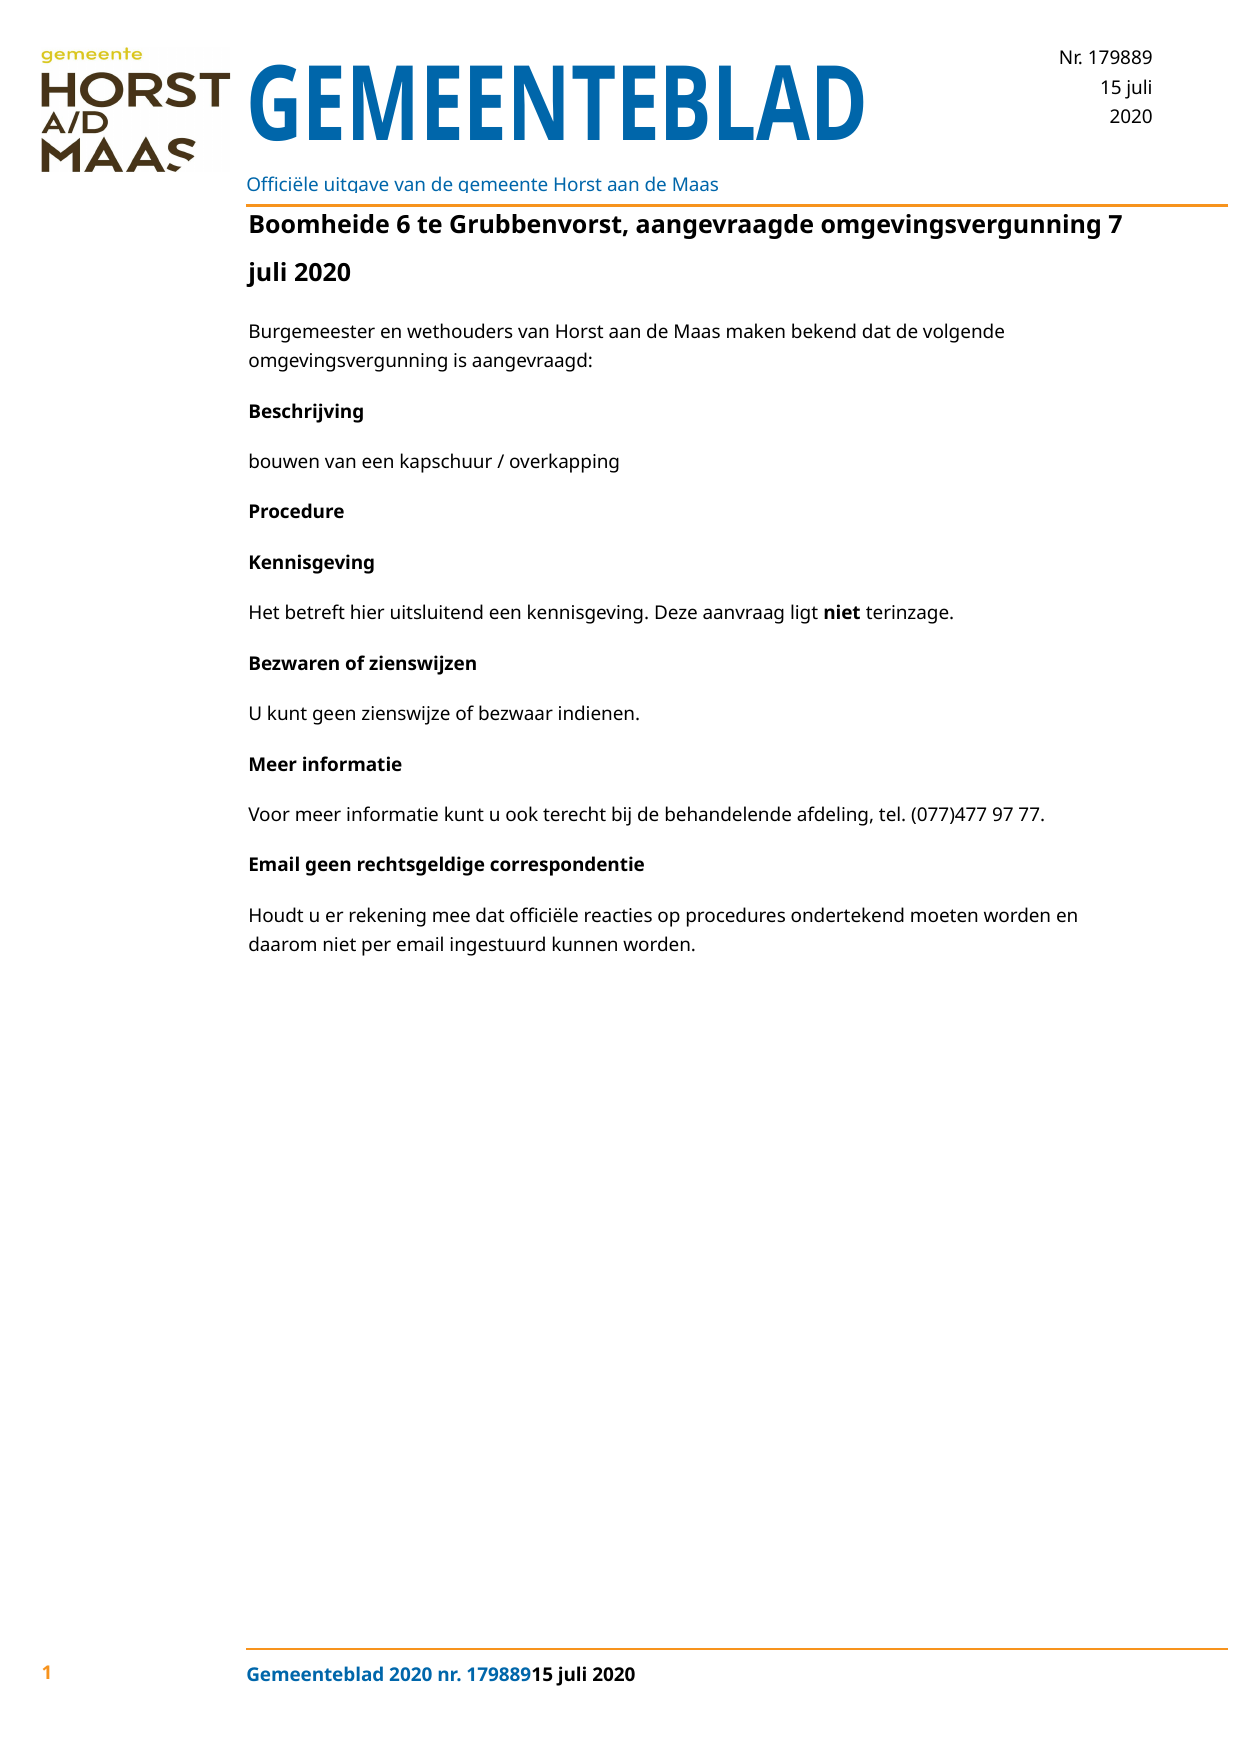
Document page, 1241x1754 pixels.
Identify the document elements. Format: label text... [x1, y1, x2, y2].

text Burgemeester en wethouders van Horst aan de Maas maken bekend dat de volgende omgevingsvergunning is aangevraagd: [248, 318, 1152, 373]
text Het betreft hier uitsluitend een kennisgeving. Deze aanvraag ligt niet terinzage. [248, 599, 1152, 625]
text U kunt geen zienswijze of bezwaar indienen. [248, 700, 1152, 726]
text Bezwaren of zienswijzen [248, 650, 1152, 676]
text Houdt u er rekening mee dat officiële reacties op procedures ondertekend moeten worden en daarom niet per email ingestuurd kunnen worden. [248, 902, 1152, 957]
text Voor meer informatie kunt u ook terecht bij de behandelende afdeling, tel. (077)477 97 77. [248, 801, 1152, 827]
text Procedure [248, 499, 1152, 524]
text Beschrijving [248, 398, 1152, 424]
text Boomheide 6 te Grubbenvorst, aangevraagde omgevingsvergunning 7 juli 2020 [248, 207, 1152, 288]
text bouwen van een kapschuur / overkapping [248, 448, 1152, 474]
text Email geen rechtsgeldige correspondentie [248, 852, 1152, 877]
text Meer informatie [248, 751, 1152, 777]
text Kennisgeving [248, 549, 1152, 575]
picture [41, 47, 231, 172]
